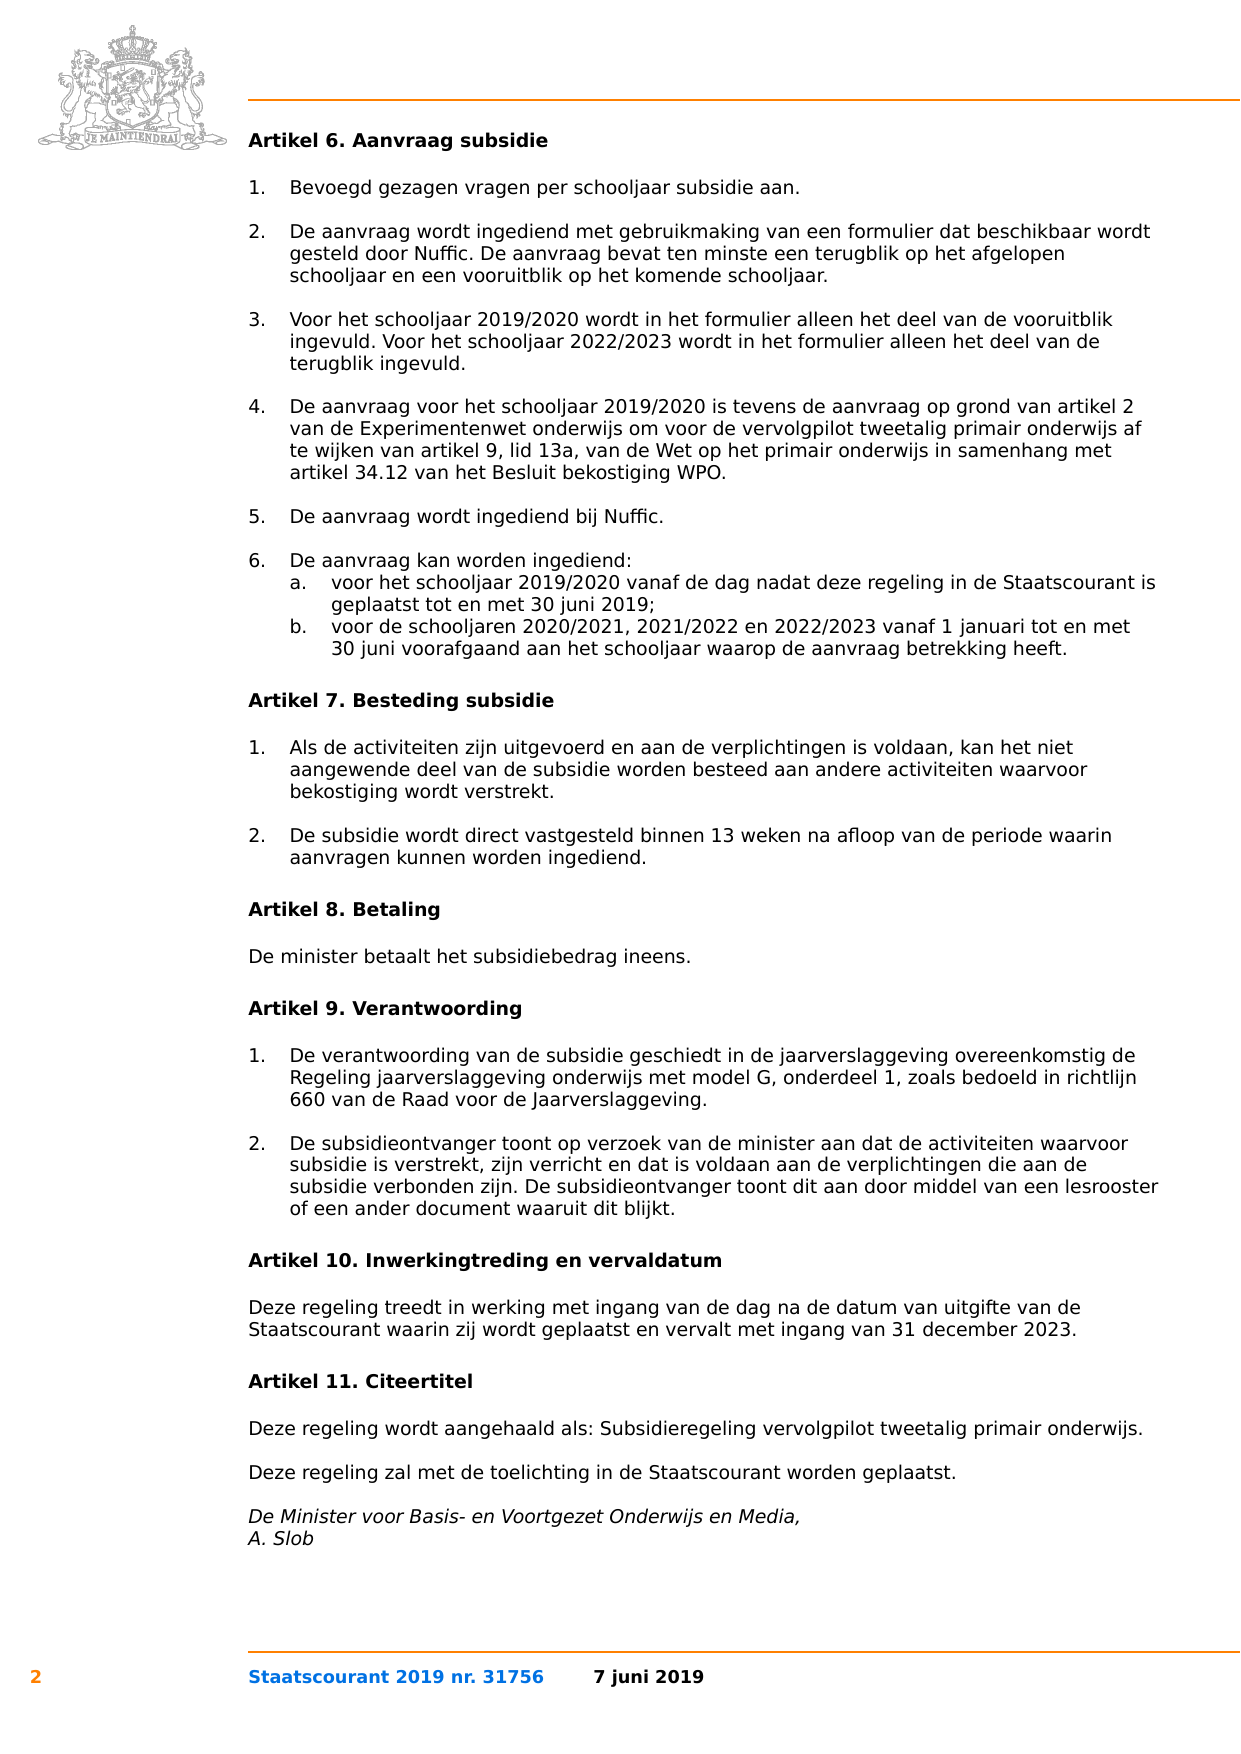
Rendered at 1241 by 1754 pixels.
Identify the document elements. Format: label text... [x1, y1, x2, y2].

text 2. De subsidie wordt direct vastgesteld binnen 13 weken na afloop van de periode waarin aanvragen kunnen worden ingediend. [248, 825, 1163, 869]
text 2. De subsidieontvanger toont op verzoek van de minister aan dat de activiteiten waarvoor subsidie is verstrekt, zijn verricht en dat is voldaan aan de verplichtingen die aan de subsidie verbonden zijn. De subsidieontvanger toont dit aan door middel van een lesrooster of een ander document waaruit dit blijkt. [248, 1132, 1163, 1220]
text De Minister voor Basis- en Voortgezet Onderwijs en Media, A. Slob [248, 1506, 1163, 1550]
text Deze regeling wordt aangehaald als: Subsidieregeling vervolgpilot tweetalig primair onderwijs. [248, 1418, 1163, 1440]
text 2. De aanvraag wordt ingediend met gebruikmaking van een formulier dat beschikbaar wordt gesteld door Nuffic. De aanvraag bevat ten minste een terugblik op het afgelopen schooljaar en een vooruitblik op het komende schooljaar. [248, 221, 1163, 287]
text b. voor de schooljaren 2020/2021, 2021/2022 en 2022/2023 vanaf 1 januari tot en met 30 juni voorafgaand aan het schooljaar waarop de aanvraag betrekking heeft. [289, 616, 1163, 660]
text Deze regeling zal met de toelichting in de Staatscourant worden geplaatst. [248, 1462, 1163, 1484]
text 5. De aanvraag wordt ingediend bij Nuffic. [248, 506, 1163, 528]
text a. voor het schooljaar 2019/2020 vanaf de dag nadat deze regeling in de Staatscourant is geplaatst tot en met 30 juni 2019; [289, 572, 1163, 616]
text De minister betaalt het subsidiebedrag ineens. [248, 946, 1163, 968]
subtitle Artikel 8. Betaling [248, 899, 1163, 921]
subtitle Artikel 11. Citeertitel [248, 1371, 1163, 1393]
subtitle Artikel 10. Inwerkingtreding en vervaldatum [248, 1250, 1163, 1272]
subtitle Artikel 9. Verantwoording [248, 998, 1163, 1019]
text 1. De verantwoording van de subsidie geschiedt in de jaarverslaggeving overeenkomstig de Regeling jaarverslaggeving onderwijs met model G, onderdeel 1, zoals bedoeld in richtlijn 660 van de Raad voor de Jaarverslaggeving. [248, 1044, 1163, 1111]
subtitle Artikel 7. Besteding subsidie [248, 690, 1163, 712]
text 4. De aanvraag voor het schooljaar 2019/2020 is tevens de aanvraag op grond van artikel 2 van de Experimentenwet onderwijs om voor de vervolgpilot tweetalig primair onderwijs af te wijken van artikel 9, lid 13a, van de Wet op het primair onderwijs in samenhang met artikel 34.12 van het Besluit bekostiging WPO. [248, 396, 1163, 484]
text Deze regeling treedt in werking met ingang van de dag na de datum van uitgifte van de Staatscourant waarin zij wordt geplaatst en vervalt met ingang van 31 december 2023. [248, 1297, 1163, 1341]
picture [38, 25, 227, 150]
subtitle Artikel 6. Aanvraag subsidie [248, 130, 1163, 152]
text 6. De aanvraag kan worden ingediend: [248, 550, 1163, 572]
text 3. Voor het schooljaar 2019/2020 wordt in het formulier alleen het deel van de vooruitblik ingevuld. Voor het schooljaar 2022/2023 wordt in het formulier alleen het deel van de terugblik ingevuld. [248, 308, 1163, 374]
text 1. Als de activiteiten zijn uitgevoerd en aan de verplichtingen is voldaan, kan het niet aangewende deel van de subsidie worden besteed aan andere activiteiten waarvoor bekostiging wordt verstrekt. [248, 737, 1163, 803]
text 1. Bevoegd gezagen vragen per schooljaar subsidie aan. [248, 177, 1163, 199]
